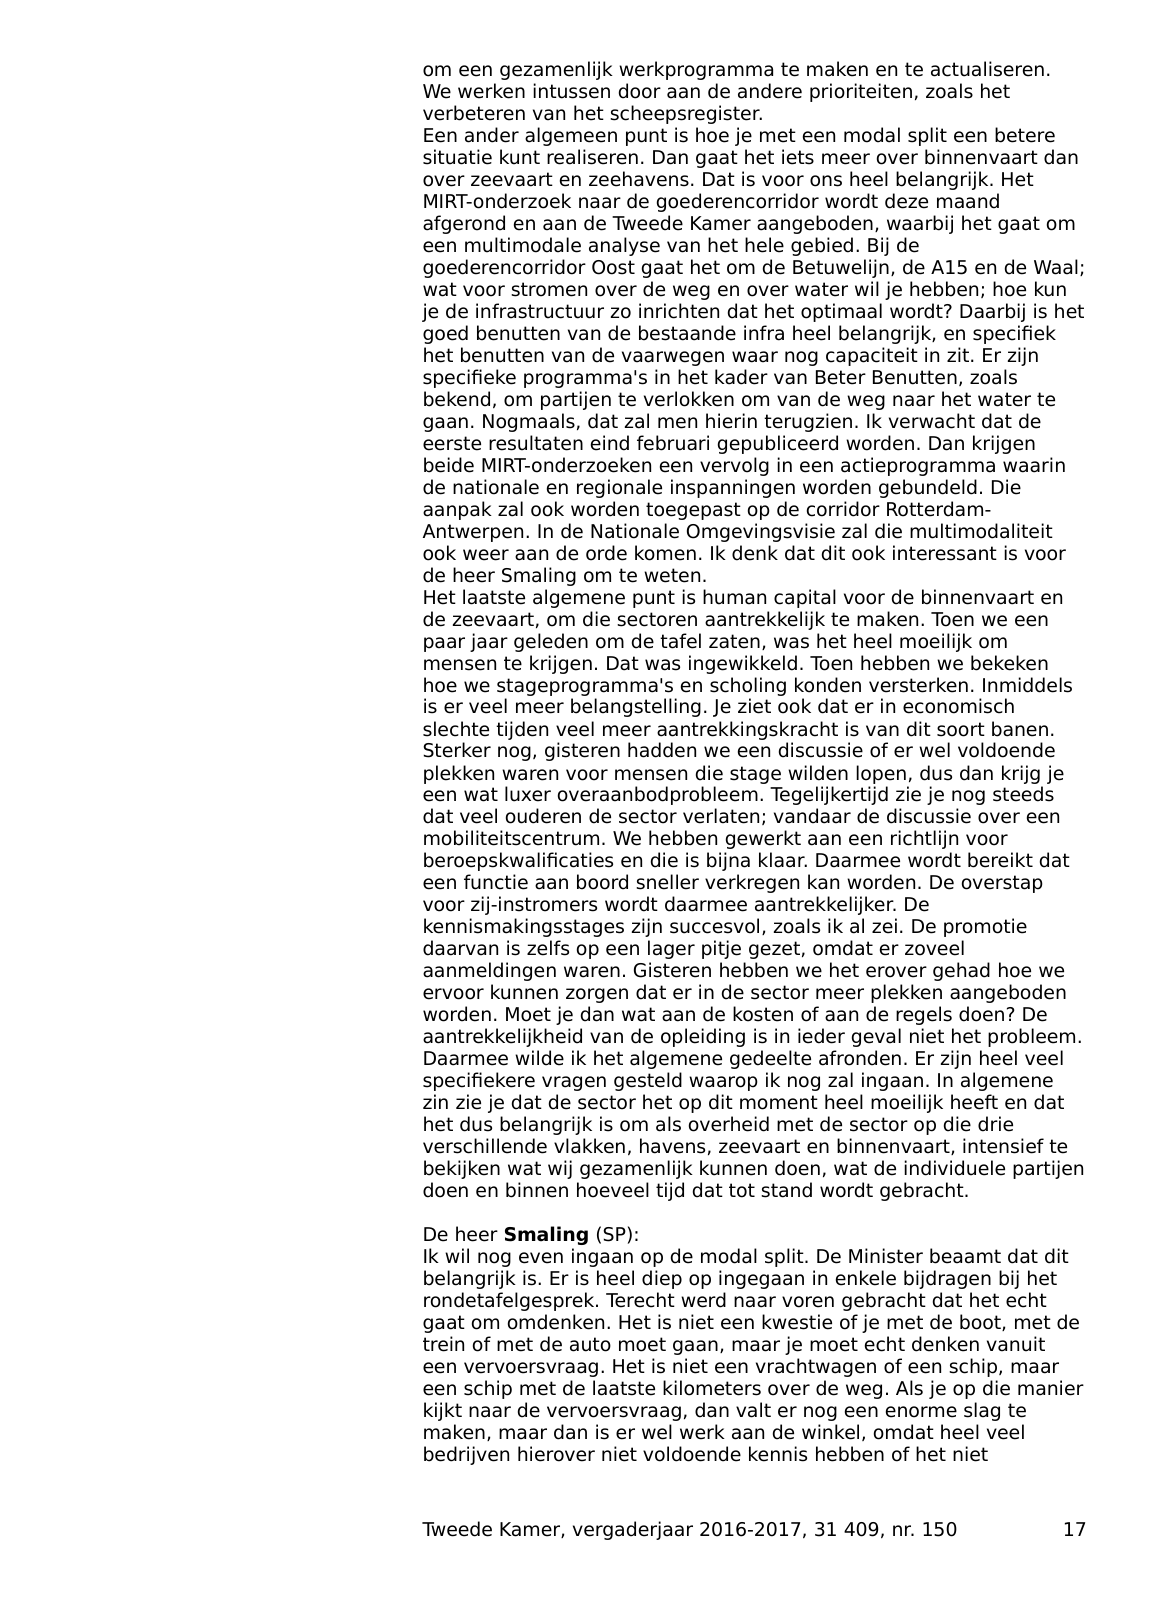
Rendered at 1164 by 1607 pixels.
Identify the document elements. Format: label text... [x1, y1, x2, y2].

text Een ander algemeen punt is hoe je met een modal split een betere situatie kunt realiseren. Dan gaat het iets meer over binnenvaart dan over zeevaart en zeehavens. Dat is voor ons heel belangrijk. Het MIRT-onderzoek naar de goederencorridor wordt deze maand afgerond en aan de Tweede Kamer aangeboden, waarbij het gaat om een multimodale analyse van het hele gebied. Bij de goederencorridor Oost gaat het om de Betuwelijn, de A15 en de Waal; wat voor stromen over de weg en over water wil je hebben; hoe kun je de infrastructuur zo inrichten dat het optimaal wordt? Daarbij is het goed benutten van de bestaande infra heel belangrijk, en specifiek het benutten van de vaarwegen waar nog capaciteit in zit. Er zijn specifieke programma's in het kader van Beter Benutten, zoals bekend, om partijen te verlokken om van de weg naar het water te gaan. Nogmaals, dat zal men hierin terugzien. Ik verwacht dat de eerste resultaten eind februari gepubliceerd worden. Dan krijgen beide MIRT-onderzoeken een vervolg in een actieprogramma waarin de nationale en regionale inspanningen worden gebundeld. Die aanpak zal ook worden toegepast op de corridor Rotterdam-Antwerpen. In de Nationale Omgevingsvisie zal die multimodaliteit ook weer aan de orde komen. Ik denk dat dit ook interessant is voor de heer Smaling om te weten. [422, 125, 1087, 587]
text om een gezamenlijk werkprogramma te maken en te actualiseren. We werken intussen door aan de andere prioriteiten, zoals het verbeteren van het scheepsregister. [422, 59, 1087, 125]
text De heer Smaling (SP): [422, 1224, 1087, 1246]
text Het laatste algemene punt is human capital voor de binnenvaart en de zeevaart, om die sectoren aantrekkelijk te maken. Toen we een paar jaar geleden om de tafel zaten, was het heel moeilijk om mensen te krijgen. Dat was ingewikkeld. Toen hebben we bekeken hoe we stageprogramma's en scholing konden versterken. Inmiddels is er veel meer belangstelling. Je ziet ook dat er in economisch slechte tijden veel meer aantrekkingskracht is van dit soort banen. Sterker nog, gisteren hadden we een discussie of er wel voldoende plekken waren voor mensen die stage wilden lopen, dus dan krijg je een wat luxer overaanbodprobleem. Tegelijkertijd zie je nog steeds dat veel ouderen de sector verlaten; vandaar de discussie over een mobiliteitscentrum. We hebben gewerkt aan een richtlijn voor beroepskwalificaties en die is bijna klaar. Daarmee wordt bereikt dat een functie aan boord sneller verkregen kan worden. De overstap voor zij-instromers wordt daarmee aantrekkelijker. De kennismakingsstages zijn succesvol, zoals ik al zei. De promotie daarvan is zelfs op een lager pitje gezet, omdat er zoveel aanmeldingen waren. Gisteren hebben we het erover gehad hoe we ervoor kunnen zorgen dat er in de sector meer plekken aangeboden worden. Moet je dan wat aan de kosten of aan de regels doen? De aantrekkelijkheid van de opleiding is in ieder geval niet het probleem. [422, 587, 1087, 1048]
text Ik wil nog even ingaan op de modal split. De Minister beaamt dat dit belangrijk is. Er is heel diep op ingegaan in enkele bijdragen bij het rondetafelgesprek. Terecht werd naar voren gebracht dat het echt gaat om omdenken. Het is niet een kwestie of je met de boot, met de trein of met de auto moet gaan, maar je moet echt denken vanuit een vervoersvraag. Het is niet een vrachtwagen of een schip, maar een schip met de laatste kilometers over de weg. Als je op die manier kijkt naar de vervoersvraag, dan valt er nog een enorme slag te maken, maar dan is er wel werk aan de winkel, omdat heel veel bedrijven hierover niet voldoende kennis hebben of het niet [422, 1246, 1087, 1466]
text Daarmee wilde ik het algemene gedeelte afronden. Er zijn heel veel specifiekere vragen gesteld waarop ik nog zal ingaan. In algemene zin zie je dat de sector het op dit moment heel moeilijk heeft en dat het dus belangrijk is om als overheid met de sector op die drie verschillende vlakken, havens, zeevaart en binnenvaart, intensief te bekijken wat wij gezamenlijk kunnen doen, wat de individuele partijen doen en binnen hoeveel tijd dat tot stand wordt gebracht. [422, 1048, 1087, 1202]
